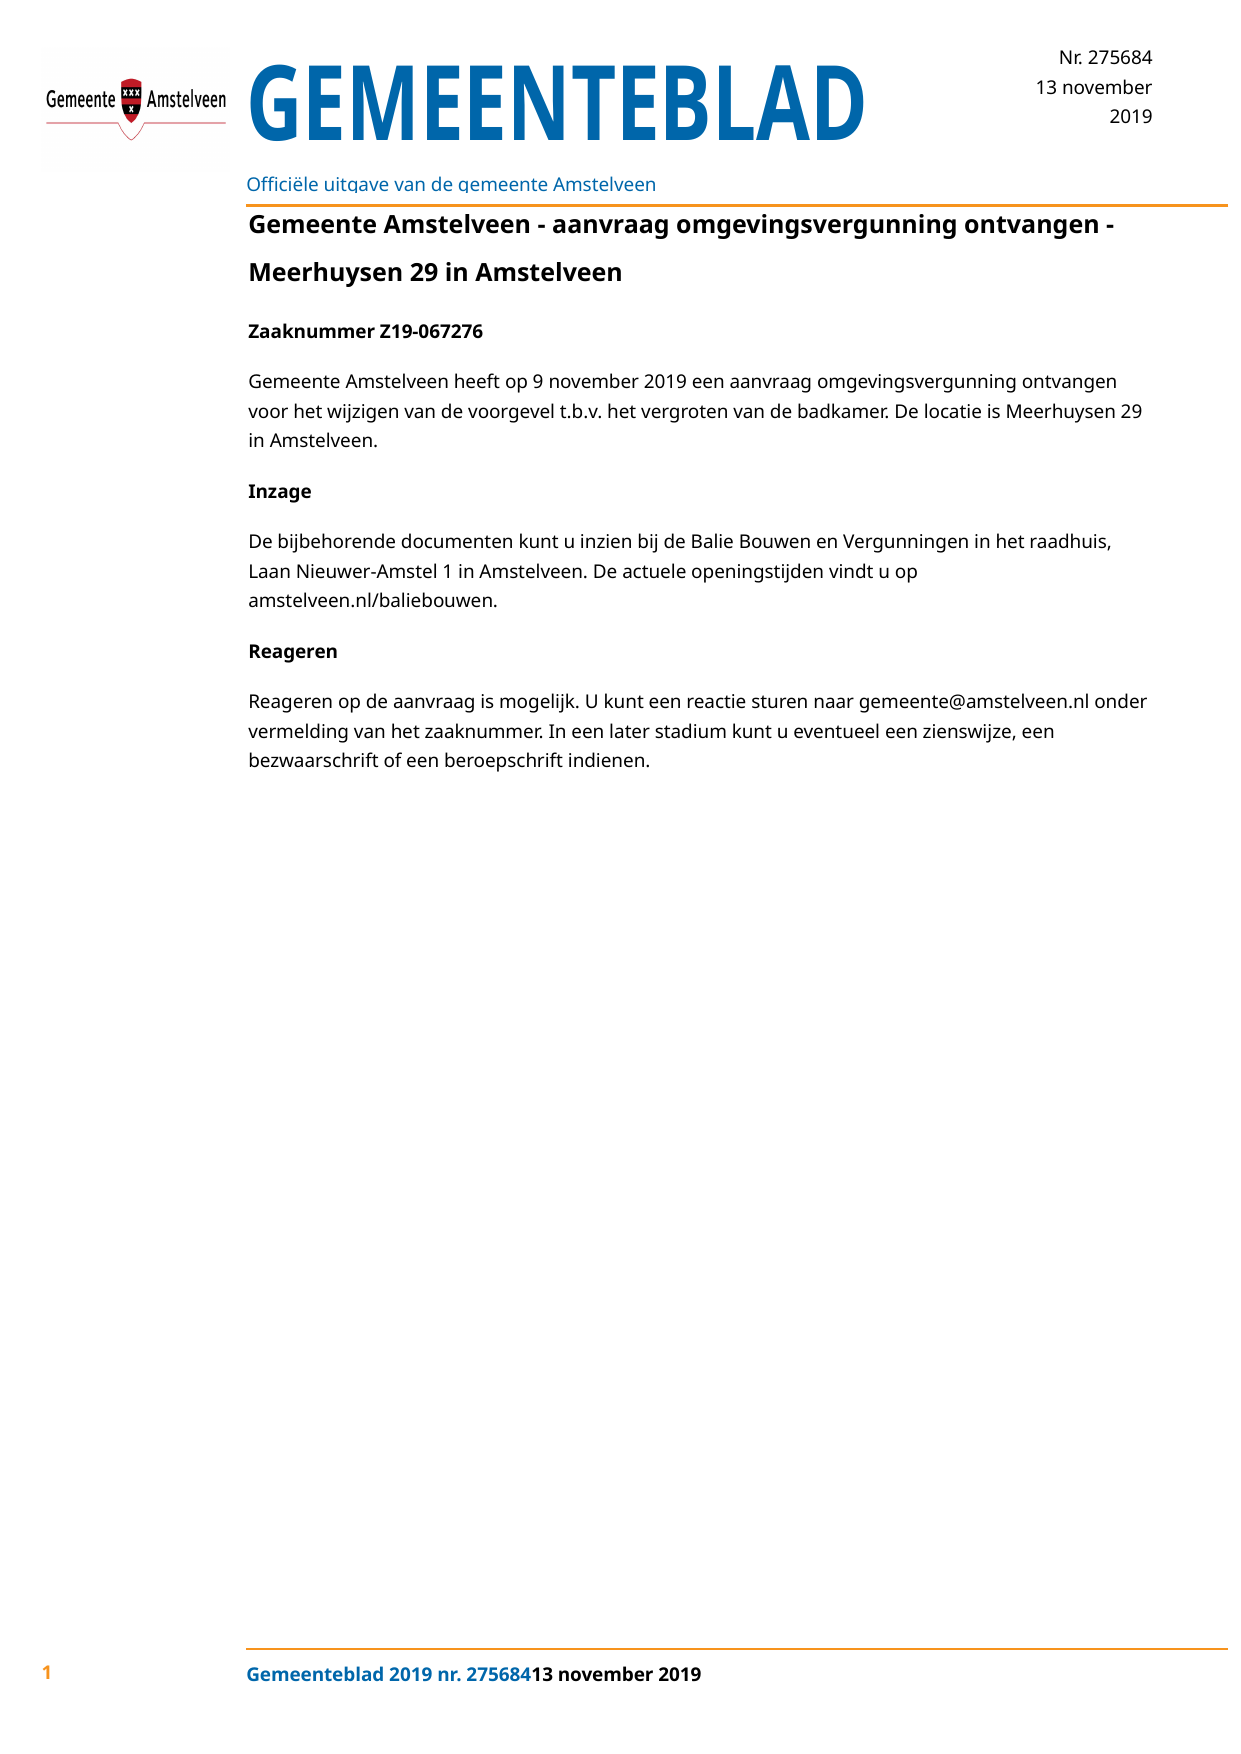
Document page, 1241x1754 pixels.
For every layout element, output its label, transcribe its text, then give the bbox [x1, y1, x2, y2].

text Zaaknummer Z19-067276 [248, 318, 1152, 344]
text Gemeente Amstelveen heeft op 9 november 2019 een aanvraag omgevingsvergunning ontvangen voor het wijzigen van de voorgevel t.b.v. het vergroten van de badkamer. De locatie is Meerhuysen 29 in Amstelveen. [248, 368, 1152, 453]
text Reageren op de aanvraag is mogelijk. U kunt een reactie sturen naar gemeente@amstelveen.nl onder vermelding van het zaaknummer. In een later stadium kunt u eventueel een zienswijze, een bezwaarschrift of een beroepschrift indienen. [248, 688, 1152, 773]
text Gemeente Amstelveen - aanvraag omgevingsvergunning ontvangen - Meerhuysen 29 in Amstelveen [248, 207, 1152, 288]
text Reageren [248, 638, 1152, 664]
picture [41, 47, 231, 172]
text De bijbehorende documenten kunt u inzien bij de Balie Bouwen en Vergunningen in het raadhuis, Laan Nieuwer-Amstel 1 in Amstelveen. De actuele openingstijden vindt u op amstelveen.nl/baliebouwen. [248, 528, 1152, 613]
text Inzage [248, 478, 1152, 504]
